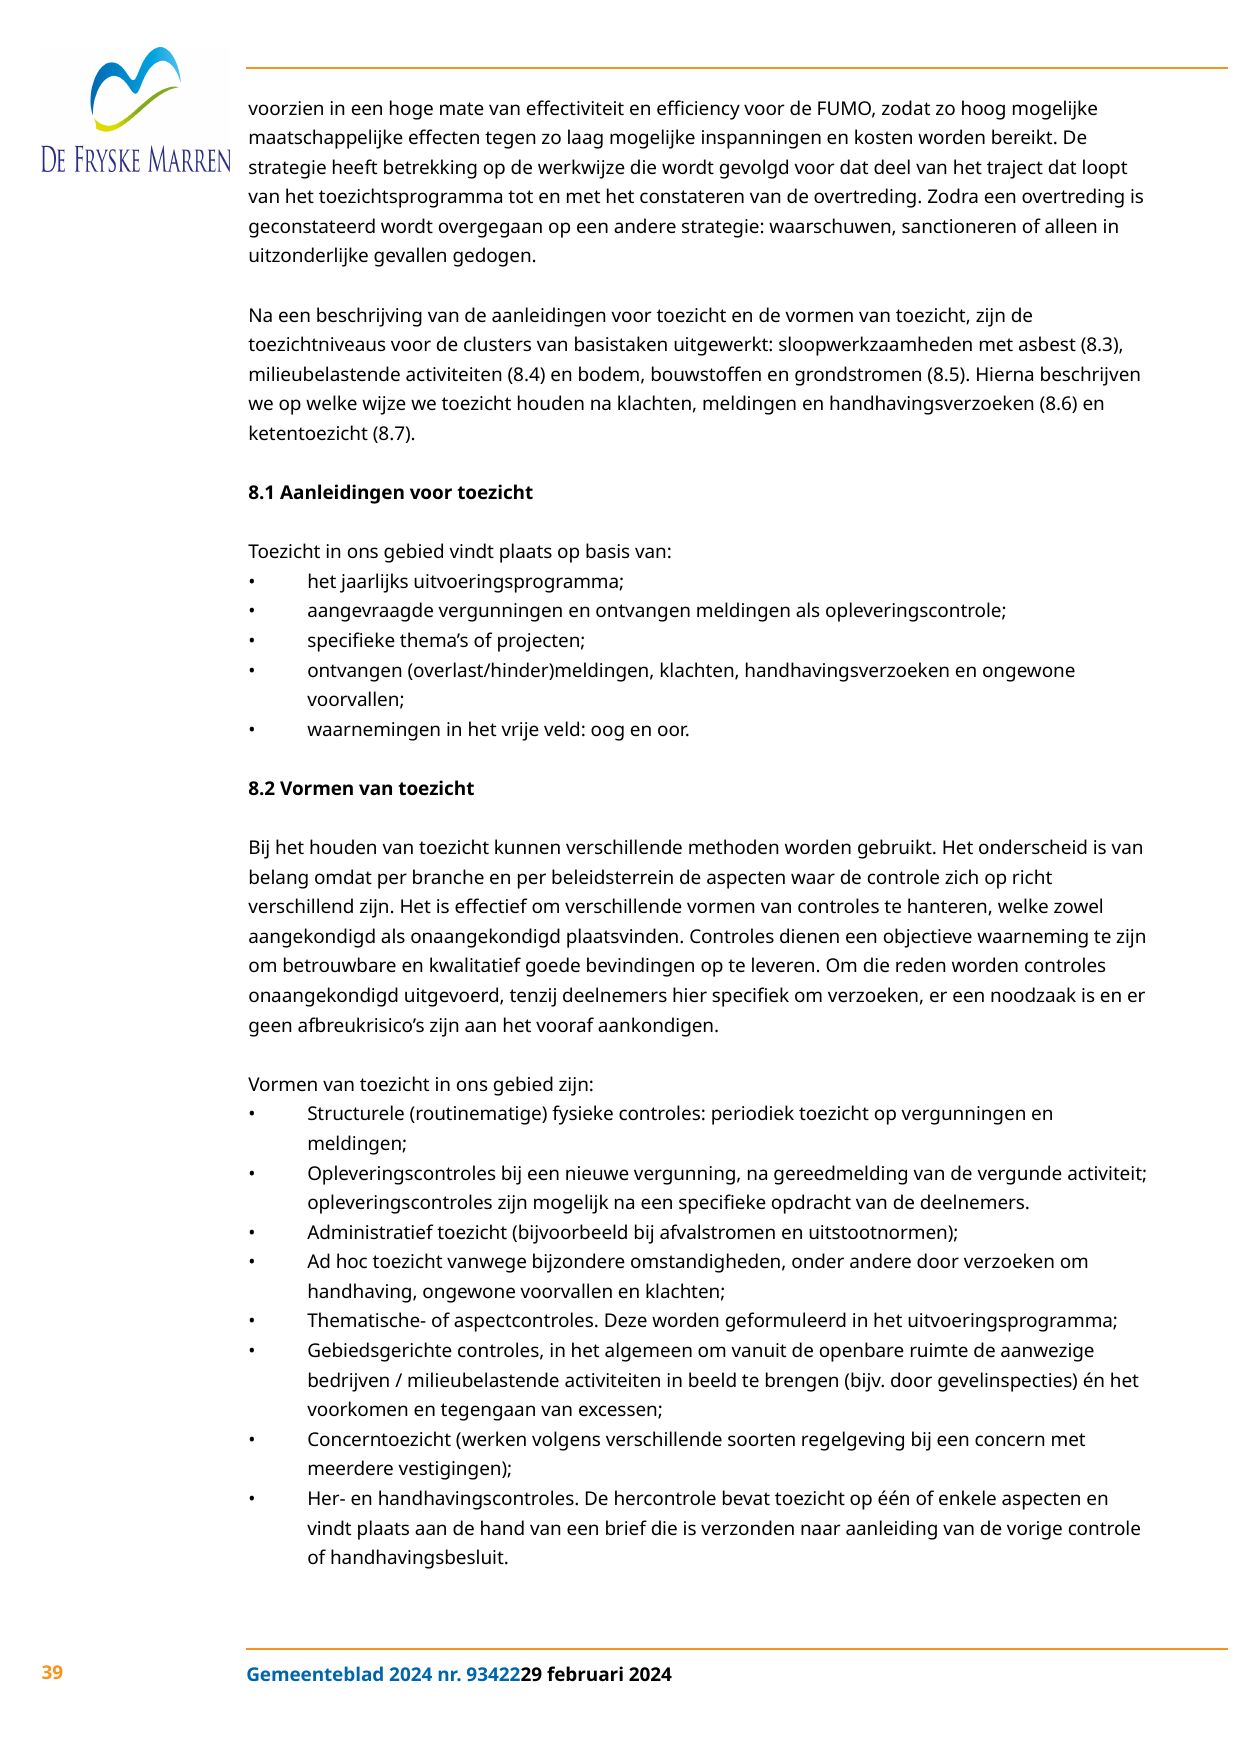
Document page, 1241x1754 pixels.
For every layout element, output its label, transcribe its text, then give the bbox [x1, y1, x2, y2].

list het jaarlijks uitvoeringsprogramma; [248, 568, 1152, 594]
list ontvangen (overlast/hinder)meldingen, klachten, handhavingsverzoeken en ongewone voorvallen; [248, 657, 1152, 712]
picture [41, 47, 231, 172]
text Toezicht in ons gebied vindt plaats op basis van: [248, 538, 1152, 564]
list Concerntoezicht (werken volgens verschillende soorten regelgeving bij een concern met meerdere vestigingen); [248, 1426, 1152, 1481]
text Bij het houden van toezicht kunnen verschillende methoden worden gebruikt. Het onderscheid is van belang omdat per branche en per beleidsterrein de aspecten waar de controle zich op richt verschillend zijn. Het is effectief om verschillende vormen van controles te hanteren, welke zowel aangekondigd als onaangekondigd plaatsvinden. Controles dienen een objectieve waarneming te zijn om betrouwbare en kwalitatief goede bevindingen op te leveren. Om die reden worden controles onaangekondigd uitgevoerd, tenzij deelnemers hier specifiek om verzoeken, er een noodzaak is en er geen afbreukrisico’s zijn aan het vooraf aankondigen. [248, 834, 1152, 1038]
text 8.1 Aanleidingen voor toezicht [248, 479, 1152, 505]
text Vormen van toezicht in ons gebied zijn: [248, 1071, 1152, 1097]
list specifieke thema’s of projecten; [248, 627, 1152, 653]
list Opleveringscontroles bij een nieuwe vergunning, na gereedmelding van de vergunde activiteit; opleveringscontroles zijn mogelijk na een specifieke opdracht van de deelnemers. [248, 1160, 1152, 1215]
list Gebiedsgerichte controles, in het algemeen om vanuit de openbare ruimte de aanwezige bedrijven / milieubelastende activiteiten in beeld te brengen (bijv. door gevelinspecties) én het voorkomen en tegengaan van excessen; [248, 1337, 1152, 1422]
list Ad hoc toezicht vanwege bijzondere omstandigheden, onder andere door verzoeken om handhaving, ongewone voorvallen en klachten; [248, 1248, 1152, 1304]
text voorzien in een hoge mate van effectiviteit en efficiency voor de FUMO, zodat zo hoog mogelijke maatschappelijke effecten tegen zo laag mogelijke inspanningen en kosten worden bereikt. De strategie heeft betrekking op de werkwijze die wordt gevolgd voor dat deel van het traject dat loopt van het toezichtsprogramma tot en met het constateren van de overtreding. Zodra een overtreding is geconstateerd wordt overgegaan op een andere strategie: waarschuwen, sanctioneren of alleen in uitzonderlijke gevallen gedogen. [248, 95, 1152, 268]
list Administratief toezicht (bijvoorbeeld bij afvalstromen en uitstootnormen); [248, 1219, 1152, 1245]
list Thematische- of aspectcontroles. Deze worden geformuleerd in het uitvoeringsprogramma; [248, 1308, 1152, 1333]
list aangevraagde vergunningen en ontvangen meldingen als opleveringscontrole; [248, 598, 1152, 623]
list Structurele (routinematige) fysieke controles: periodiek toezicht op vergunningen en meldingen; [248, 1101, 1152, 1156]
text 8.2 Vormen van toezicht [248, 775, 1152, 801]
list waarnemingen in het vrije veld: oog en oor. [248, 716, 1152, 742]
text Na een beschrijving van de aanleidingen voor toezicht en de vormen van toezicht, zijn de toezichtniveaus voor de clusters van basistaken uitgewerkt: sloopwerkzaamheden met asbest (8.3), milieubelastende activiteiten (8.4) en bodem, bouwstoffen en grondstromen (8.5). Hierna beschrijven we op welke wijze we toezicht houden na klachten, meldingen en handhavingsverzoeken (8.6) en ketentoezicht (8.7). [248, 302, 1152, 446]
list Her- en handhavingscontroles. De hercontrole bevat toezicht op één of enkele aspecten en vindt plaats aan de hand van een brief die is verzonden naar aanleiding van de vorige controle of handhavingsbesluit. [248, 1485, 1152, 1570]
